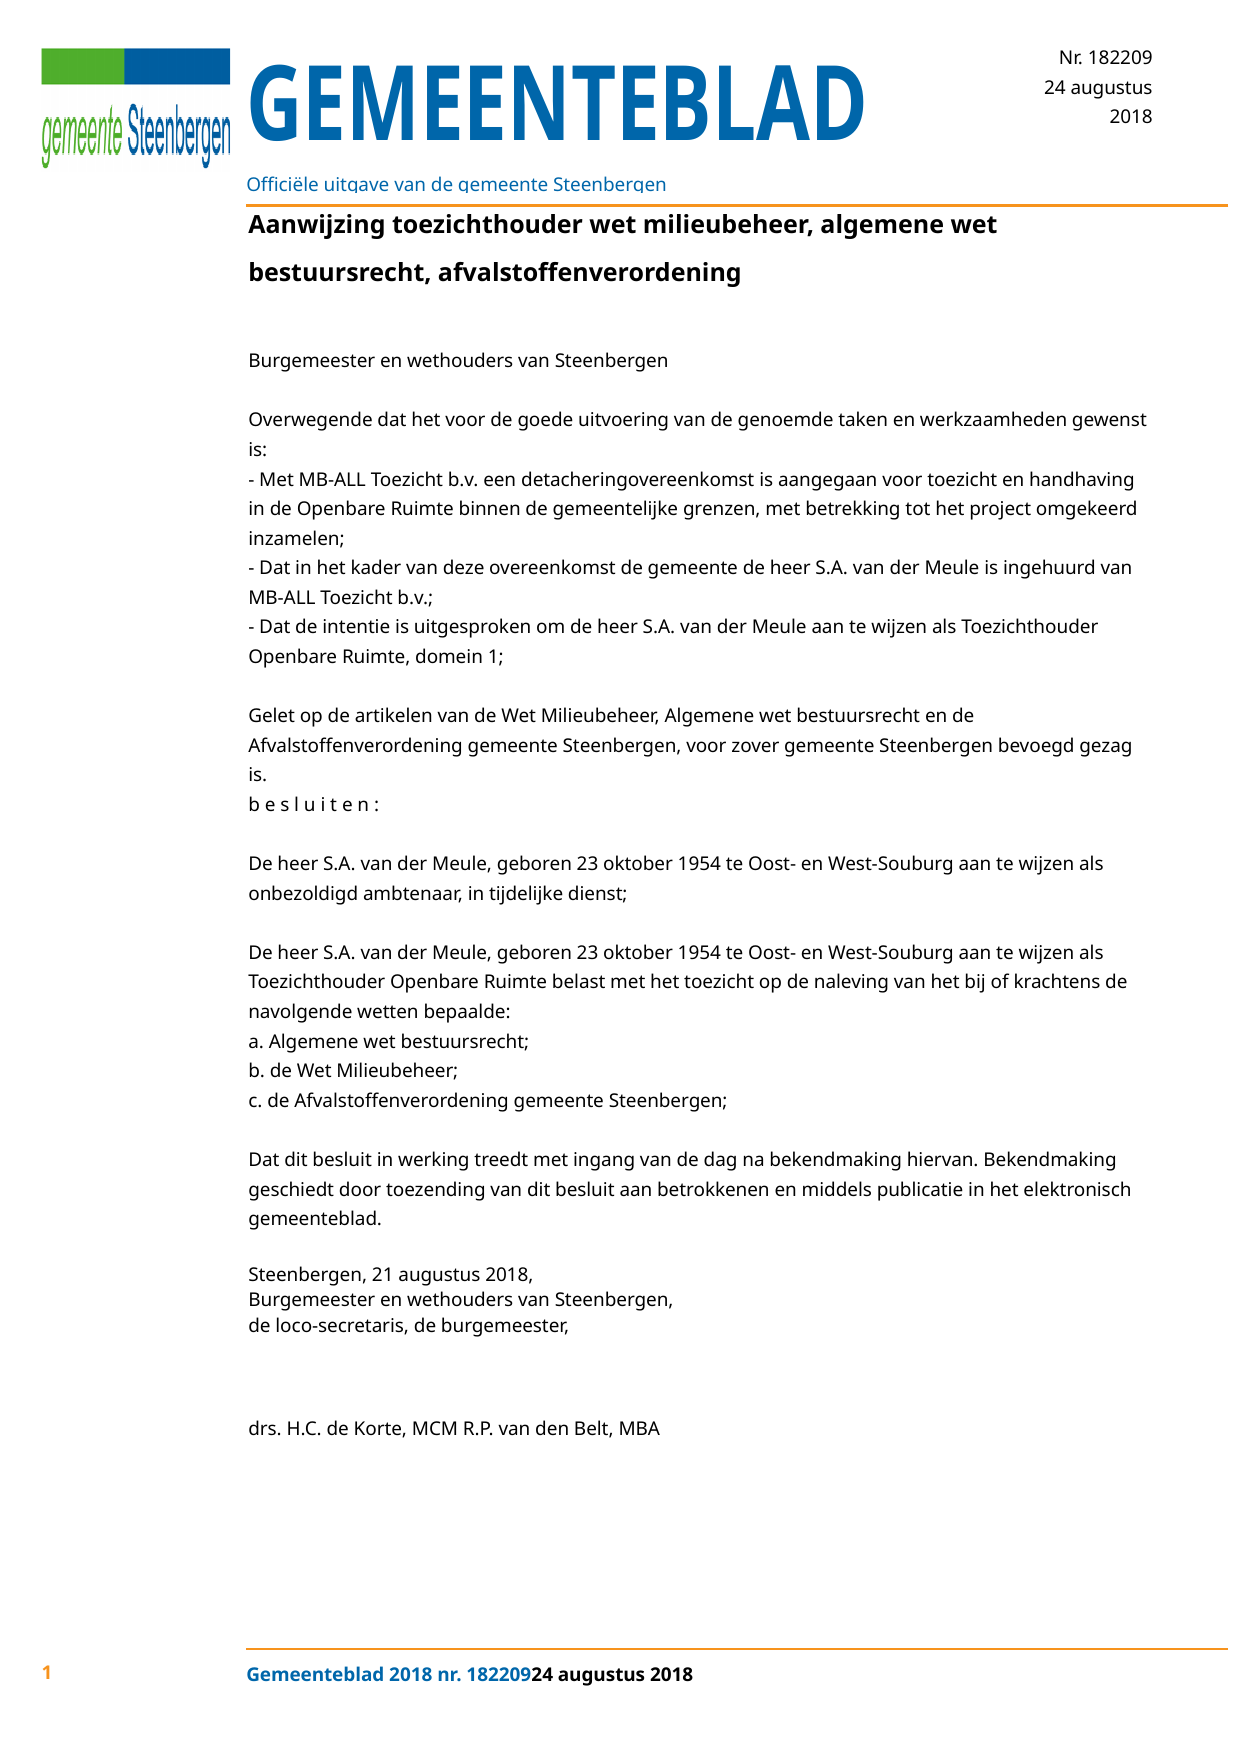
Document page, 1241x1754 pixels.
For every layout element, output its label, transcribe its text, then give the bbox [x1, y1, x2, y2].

text Burgemeester en wethouders van Steenbergen, [248, 1286, 1152, 1312]
text drs. H.C. de Korte, MCM R.P. van den Belt, MBA [248, 1415, 1152, 1441]
text De heer S.A. van der Meule, geboren 23 oktober 1954 te Oost- en West-Souburg aan te wijzen als onbezoldigd ambtenaar, in tijdelijke dienst; [248, 850, 1152, 906]
text b e s l u i t e n : [248, 791, 1152, 817]
text - Met MB-ALL Toezicht b.v. een detacheringovereenkomst is aangegaan voor toezicht en handhaving in de Openbare Ruimte binnen de gemeentelijke grenzen, met betrekking tot het project omgekeerd inzamelen; [248, 466, 1152, 551]
text - Dat de intentie is uitgesproken om de heer S.A. van der Meule aan te wijzen als Toezichthouder Openbare Ruimte, domein 1; [248, 614, 1152, 669]
text Overwegende dat het voor de goede uitvoering van de genoemde taken en werkzaamheden gewenst is: [248, 407, 1152, 462]
text De heer S.A. van der Meule, geboren 23 oktober 1954 te Oost- en West-Souburg aan te wijzen als Toezichthouder Openbare Ruimte belast met het toezicht op de naleving van het bij of krachtens de navolgende wetten bepaalde: [248, 939, 1152, 1024]
text Steenbergen, 21 augustus 2018, [248, 1261, 1152, 1286]
text - Dat in het kader van deze overeenkomst de gemeente de heer S.A. van der Meule is ingehuurd van MB-ALL Toezicht b.v.; [248, 554, 1152, 610]
text Gelet op de artikelen van de Wet Milieubeheer, Algemene wet bestuursrecht en de Afvalstoffenverordening gemeente Steenbergen, voor zover gemeente Steenbergen bevoegd gezag is. [248, 702, 1152, 787]
text b. de Wet Milieubeheer; [248, 1057, 1152, 1083]
picture [41, 47, 231, 172]
text Burgemeester en wethouders van Steenbergen [248, 347, 1152, 373]
text Dat dit besluit in werking treedt met ingang van de dag na bekendmaking hiervan. Bekendmaking geschiedt door toezending van dit besluit aan betrokkenen en middels publicatie in het elektronisch gemeenteblad. [248, 1146, 1152, 1231]
text a. Algemene wet bestuursrecht; [248, 1028, 1152, 1054]
text Aanwijzing toezichthouder wet milieubeheer, algemene wet bestuursrecht, afvalstoffenverordening [248, 207, 1152, 288]
text c. de Afvalstoffenverordening gemeente Steenbergen; [248, 1087, 1152, 1113]
text de loco-secretaris, de burgemeester, [248, 1312, 1152, 1338]
